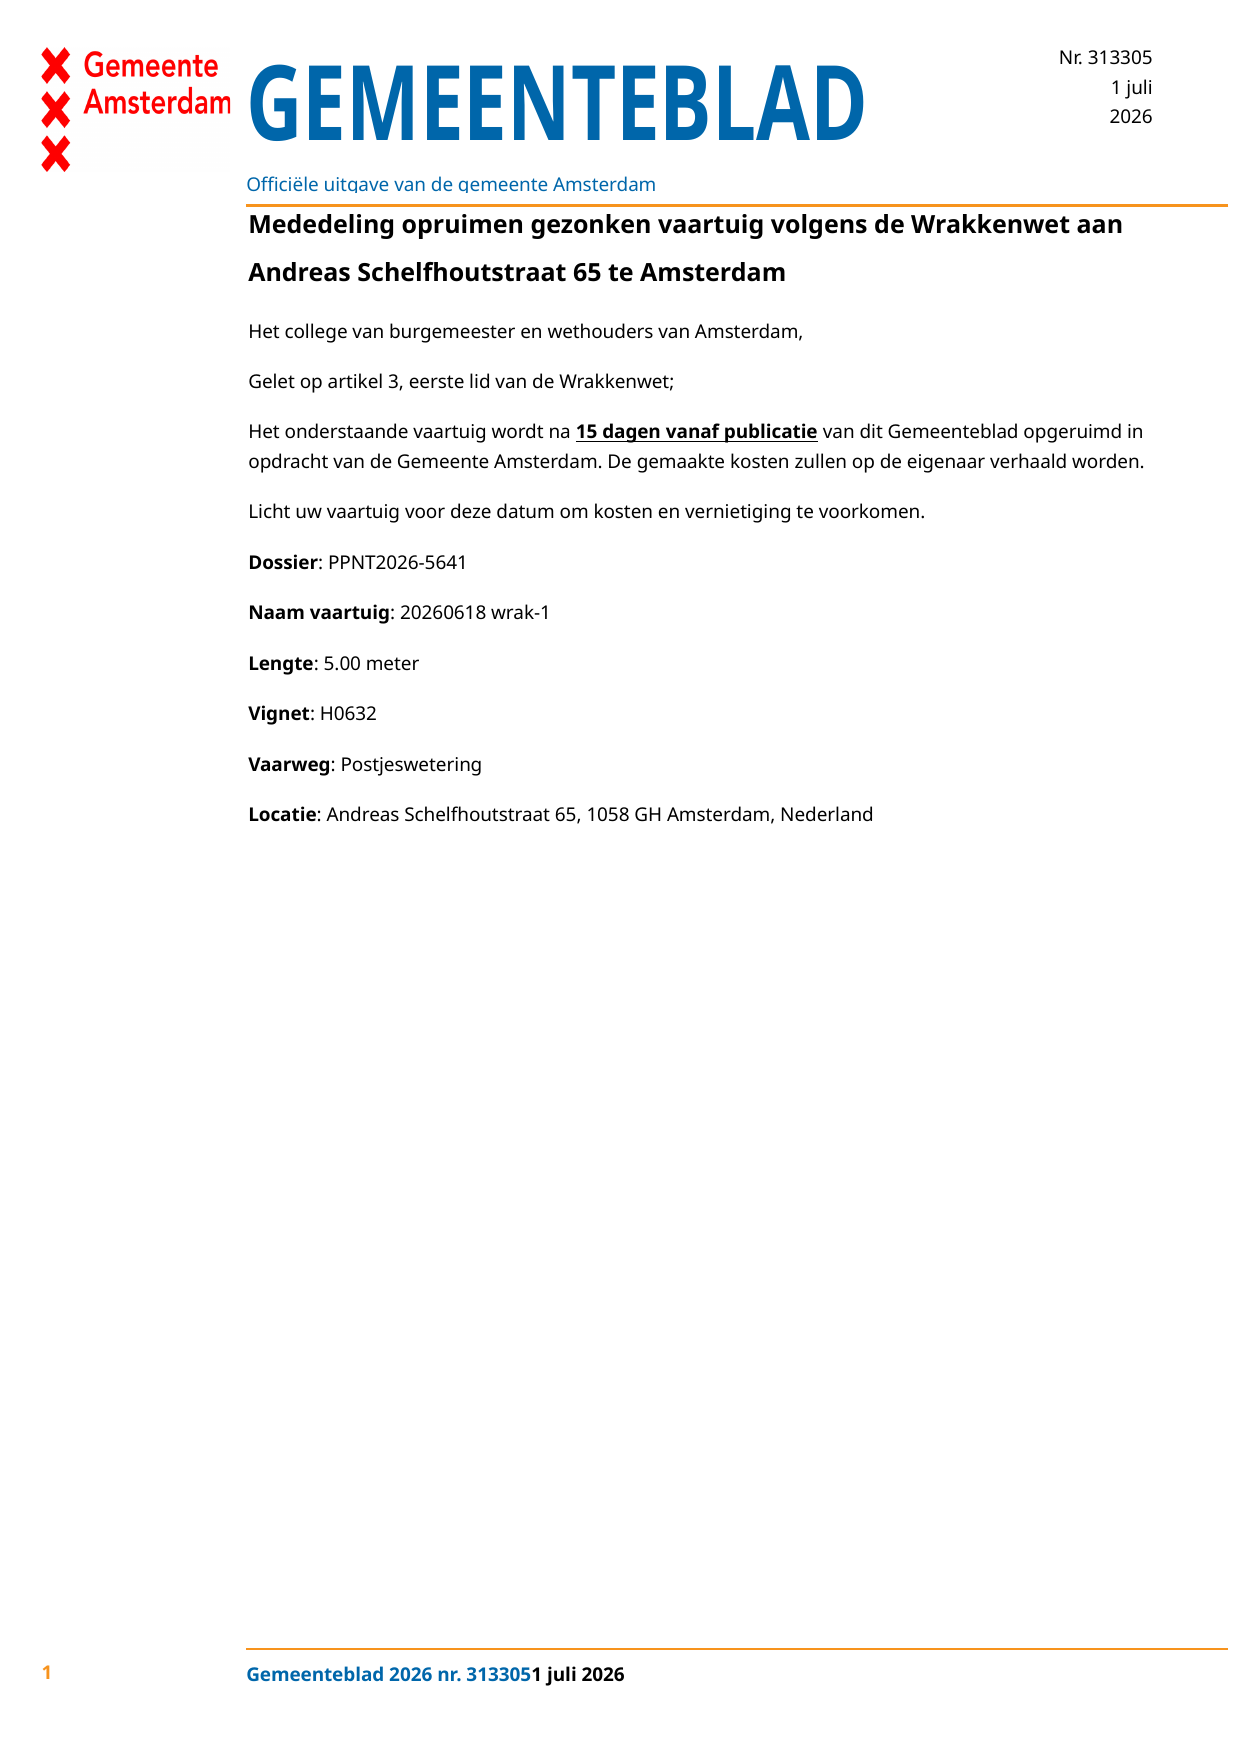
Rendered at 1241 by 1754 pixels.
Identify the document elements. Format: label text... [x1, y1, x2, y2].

text Lengte: 5.00 meter [248, 650, 1152, 676]
text Naam vaartuig: 20260618 wrak-1 [248, 599, 1152, 625]
text Vaarweg: Postjeswetering [248, 751, 1152, 777]
text Vignet: H0632 [248, 700, 1152, 726]
picture [41, 47, 231, 172]
text Het college van burgemeester en wethouders van Amsterdam, [248, 318, 1152, 344]
text Gelet op artikel 3, eerste lid van de Wrakkenwet; [248, 368, 1152, 394]
text Het onderstaande vaartuig wordt na 15 dagen vanaf publicatie van dit Gemeenteblad opgeruimd in opdracht van de Gemeente Amsterdam. De gemaakte kosten zullen op de eigenaar verhaald worden. [248, 419, 1152, 474]
text Dossier: PPNT2026-5641 [248, 549, 1152, 575]
text Locatie: Andreas Schelfhoutstraat 65, 1058 GH Amsterdam, Nederland [248, 801, 1152, 827]
text Mededeling opruimen gezonken vaartuig volgens de Wrakkenwet aan Andreas Schelfhoutstraat 65 te Amsterdam [248, 207, 1152, 288]
text Licht uw vaartuig voor deze datum om kosten en vernietiging te voorkomen. [248, 499, 1152, 524]
